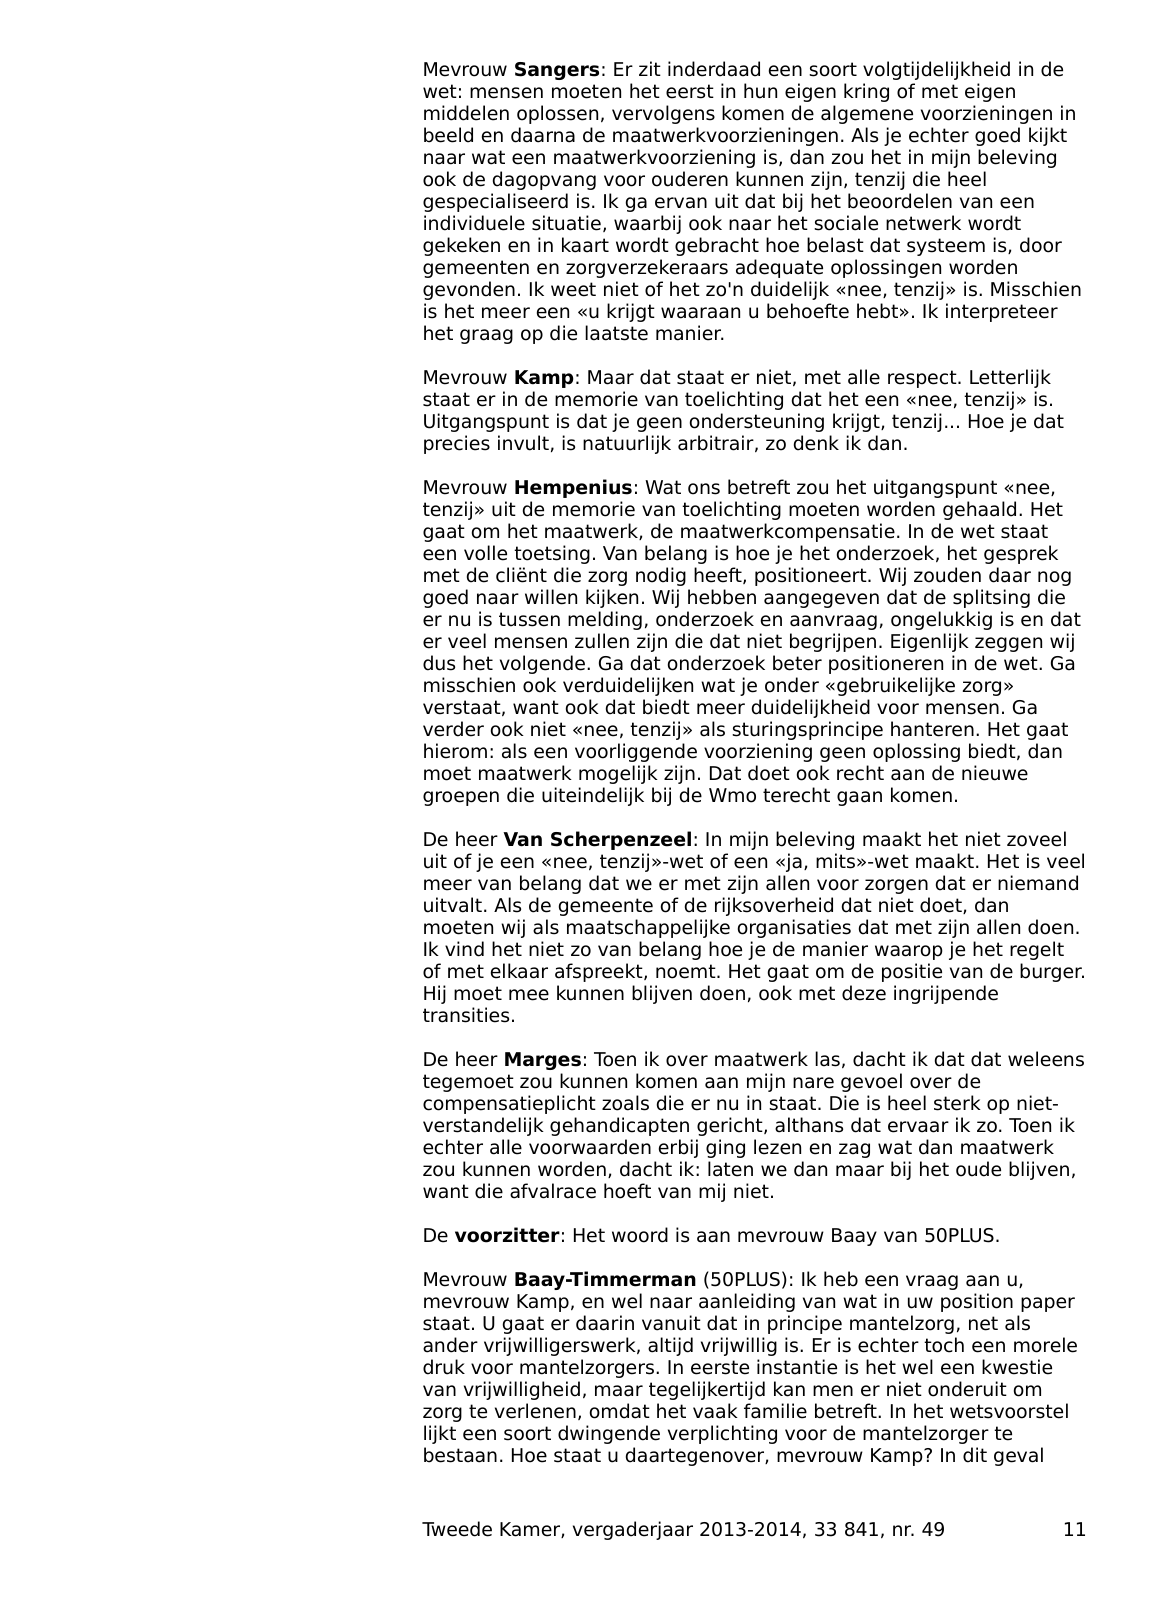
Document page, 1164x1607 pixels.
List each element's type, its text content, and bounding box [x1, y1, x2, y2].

text Mevrouw Kamp: Maar dat staat er niet, met alle respect. Letterlijk staat er in de memorie van toelichting dat het een «nee, tenzij» is. Uitgangspunt is dat je geen ondersteuning krijgt, tenzij... Hoe je dat precies invult, is natuurlijk arbitrair, zo denk ik dan. [422, 367, 1087, 455]
text De voorzitter: Het woord is aan mevrouw Baay van 50PLUS. [422, 1225, 1087, 1247]
text Mevrouw Hempenius: Wat ons betreft zou het uitgangspunt «nee, tenzij» uit de memorie van toelichting moeten worden gehaald. Het gaat om het maatwerk, de maatwerkcompensatie. In de wet staat een volle toetsing. Van belang is hoe je het onderzoek, het gesprek met de cliënt die zorg nodig heeft, positioneert. Wij zouden daar nog goed naar willen kijken. Wij hebben aangegeven dat de splitsing die er nu is tussen melding, onderzoek en aanvraag, ongelukkig is en dat er veel mensen zullen zijn die dat niet begrijpen. Eigenlijk zeggen wij dus het volgende. Ga dat onderzoek beter positioneren in de wet. Ga misschien ook verduidelijken wat je onder «gebruikelijke zorg» verstaat, want ook dat biedt meer duidelijkheid voor mensen. Ga verder ook niet «nee, tenzij» als sturingsprincipe hanteren. Het gaat hierom: als een voorliggende voorziening geen oplossing biedt, dan moet maatwerk mogelijk zijn. Dat doet ook recht aan de nieuwe groepen die uiteindelijk bij de Wmo terecht gaan komen. [422, 477, 1087, 807]
text Mevrouw Sangers: Er zit inderdaad een soort volgtijdelijkheid in de wet: mensen moeten het eerst in hun eigen kring of met eigen middelen oplossen, vervolgens komen de algemene voorzieningen in beeld en daarna de maatwerkvoorzieningen. Als je echter goed kijkt naar wat een maatwerkvoorziening is, dan zou het in mijn beleving ook de dagopvang voor ouderen kunnen zijn, tenzij die heel gespecialiseerd is. Ik ga ervan uit dat bij het beoordelen van een individuele situatie, waarbij ook naar het sociale netwerk wordt gekeken en in kaart wordt gebracht hoe belast dat systeem is, door gemeenten en zorgverzekeraars adequate oplossingen worden gevonden. Ik weet niet of het zo'n duidelijk «nee, tenzij» is. Misschien is het meer een «u krijgt waaraan u behoefte hebt». Ik interpreteer het graag op die laatste manier. [422, 59, 1087, 345]
text Mevrouw Baay-Timmerman (50PLUS): Ik heb een vraag aan u, mevrouw Kamp, en wel naar aanleiding van wat in uw position paper staat. U gaat er daarin vanuit dat in principe mantelzorg, net als ander vrijwilligerswerk, altijd vrijwillig is. Er is echter toch een morele druk voor mantelzorgers. In eerste instantie is het wel een kwestie van vrijwilligheid, maar tegelijkertijd kan men er niet onderuit om zorg te verlenen, omdat het vaak familie betreft. In het wetsvoorstel lijkt een soort dwingende verplichting voor de mantelzorger te bestaan. Hoe staat u daartegenover, mevrouw Kamp? In dit geval [422, 1269, 1087, 1467]
text De heer Marges: Toen ik over maatwerk las, dacht ik dat dat weleens tegemoet zou kunnen komen aan mijn nare gevoel over de compensatieplicht zoals die er nu in staat. Die is heel sterk op niet-verstandelijk gehandicapten gericht, althans dat ervaar ik zo. Toen ik echter alle voorwaarden erbij ging lezen en zag wat dan maatwerk zou kunnen worden, dacht ik: laten we dan maar bij het oude blijven, want die afvalrace hoeft van mij niet. [422, 1049, 1087, 1203]
text De heer Van Scherpenzeel: In mijn beleving maakt het niet zoveel uit of je een «nee, tenzij»-wet of een «ja, mits»-wet maakt. Het is veel meer van belang dat we er met zijn allen voor zorgen dat er niemand uitvalt. Als de gemeente of de rijksoverheid dat niet doet, dan moeten wij als maatschappelijke organisaties dat met zijn allen doen. Ik vind het niet zo van belang hoe je de manier waarop je het regelt of met elkaar afspreekt, noemt. Het gaat om de positie van de burger. Hij moet mee kunnen blijven doen, ook met deze ingrijpende transities. [422, 829, 1087, 1027]
